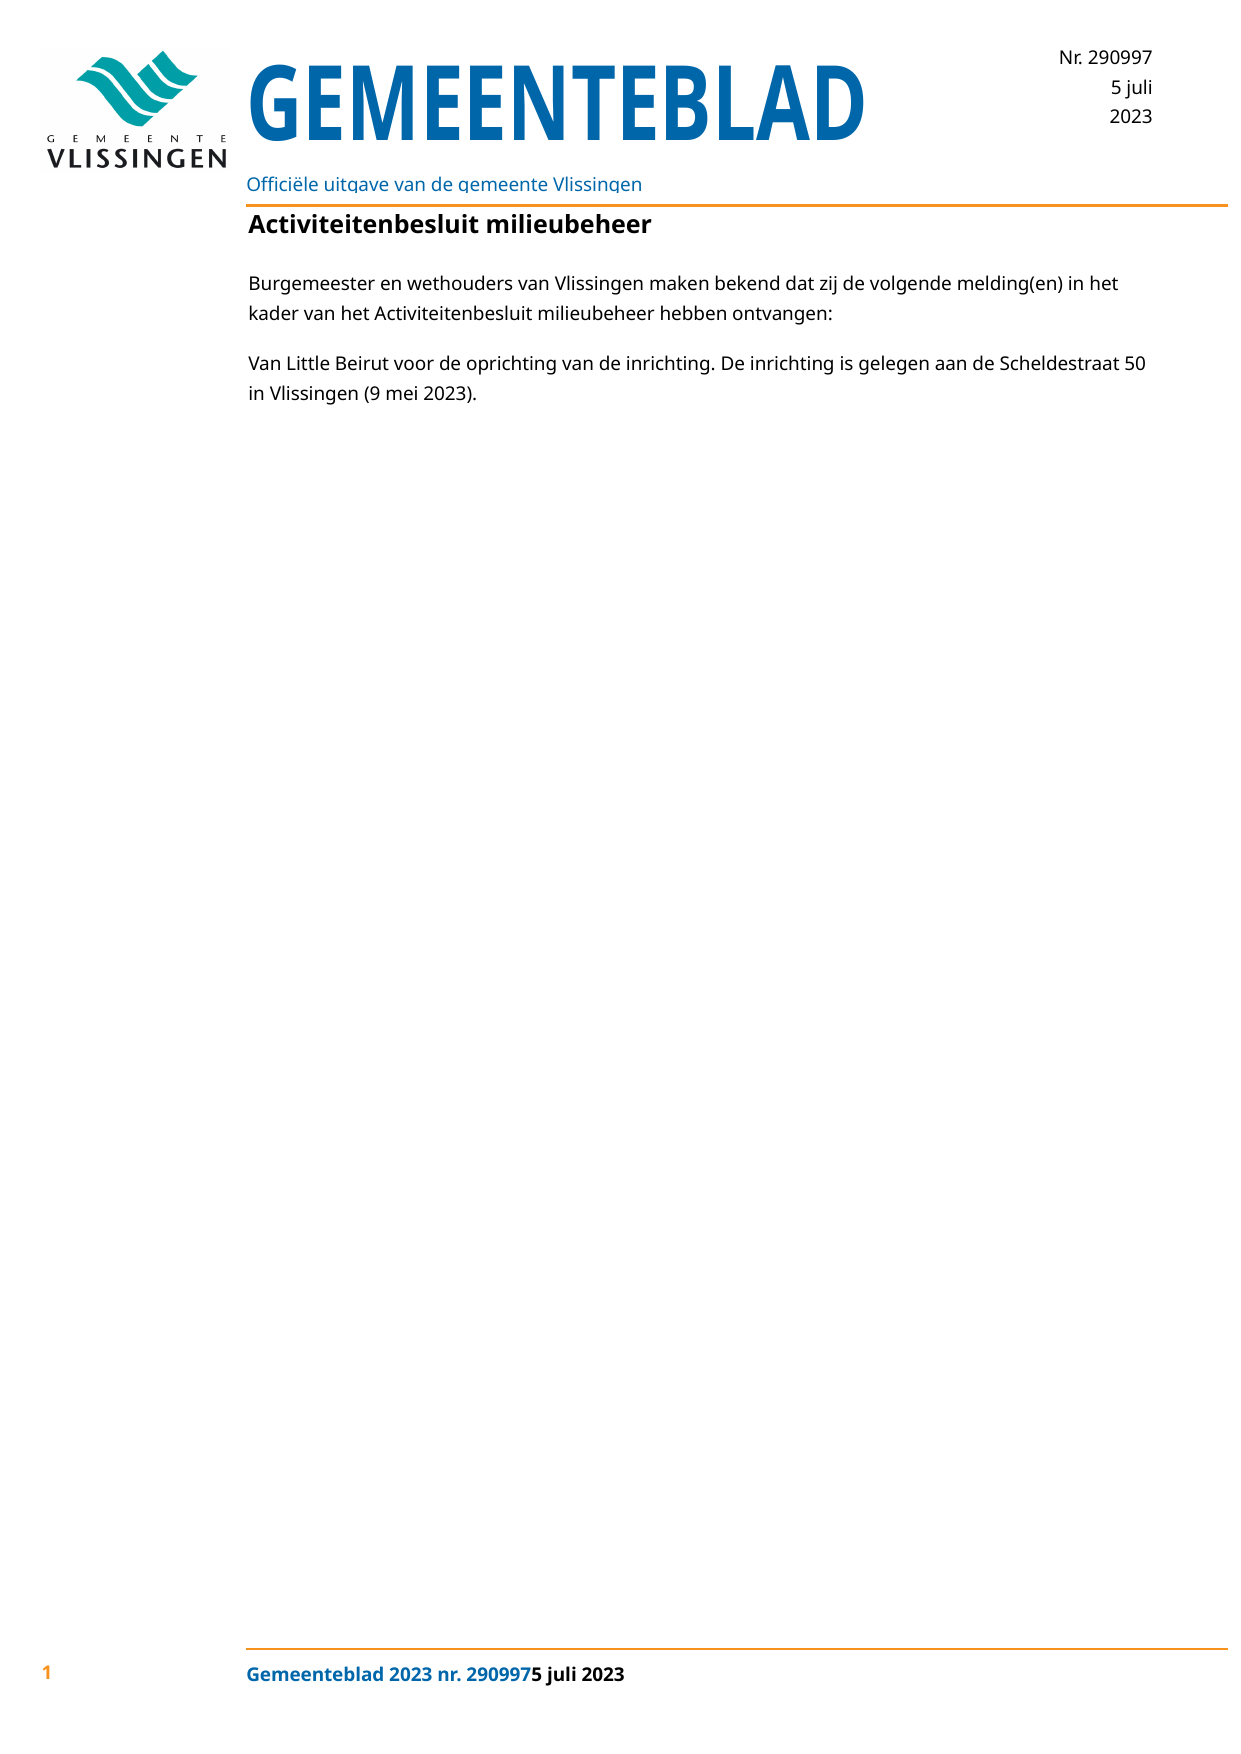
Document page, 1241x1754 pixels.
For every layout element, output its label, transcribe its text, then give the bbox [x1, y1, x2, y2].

text Burgemeester en wethouders van Vlissingen maken bekend dat zij de volgende melding(en) in het kader van het Activiteitenbesluit milieubeheer hebben ontvangen: [248, 270, 1152, 326]
text Van Little Beirut voor de oprichting van de inrichting. De inrichting is gelegen aan de Scheldestraat 50 in Vlissingen (9 mei 2023). [248, 350, 1152, 406]
picture [41, 47, 231, 172]
text Activiteitenbesluit milieubeheer [248, 207, 1152, 241]
